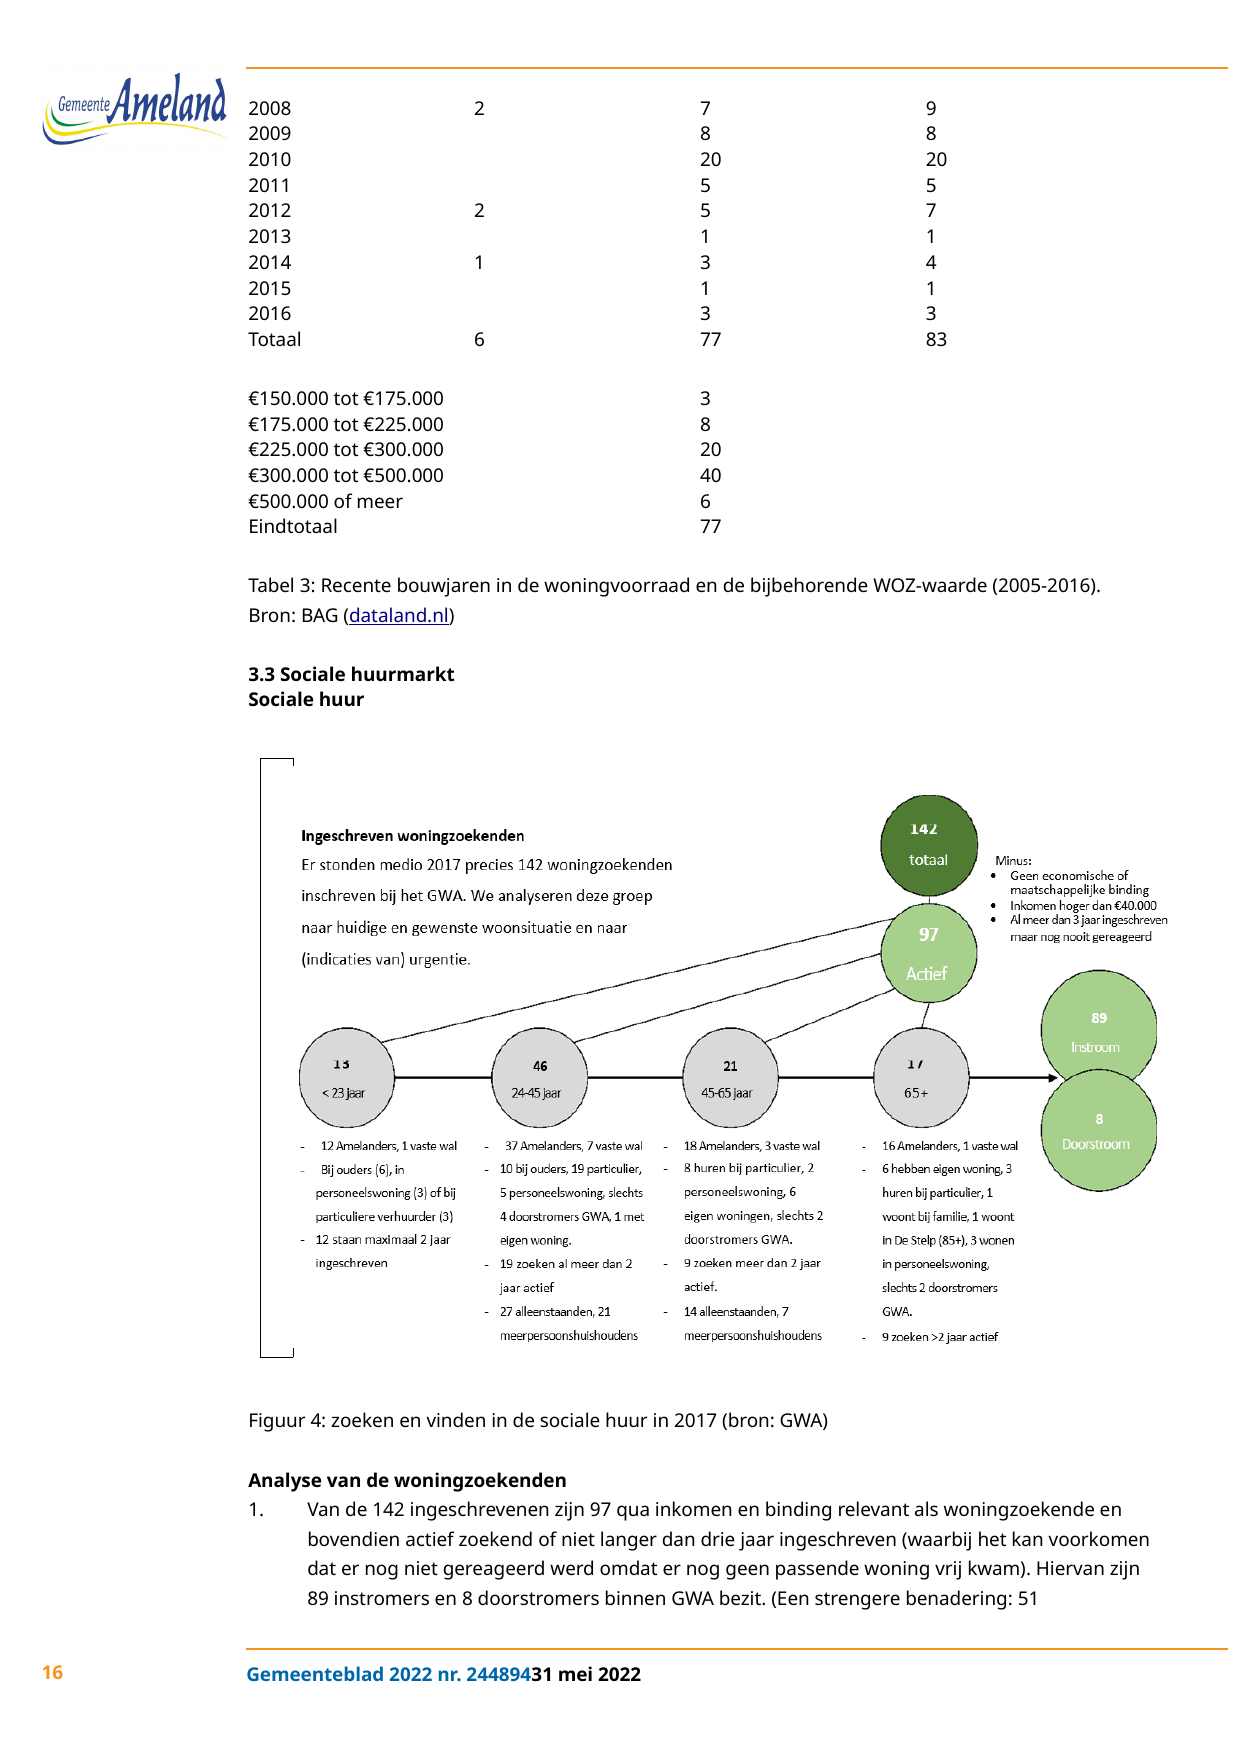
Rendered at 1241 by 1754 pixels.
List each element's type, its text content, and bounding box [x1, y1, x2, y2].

table_cell €500.000 of meer [248, 488, 700, 514]
table_cell 5 [926, 172, 1152, 198]
table_cell 7 [700, 95, 926, 121]
text Sociale huur [248, 687, 1152, 712]
list Van de 142 ingeschrevenen zijn 97 qua inkomen en binding relevant als woningzoekende en bovendien actief zoekend of niet langer dan drie jaar ingeschreven (waarbij het kan voorkomen dat er nog niet gereageerd werd omdat er nog geen passende woning vrij kwam). Hiervan zijn 89 instromers en 8 doorstromers binnen GWA bezit. (Een strengere benadering: 51 [248, 1496, 1152, 1611]
table_cell 1 [700, 224, 926, 249]
table_cell 20 [926, 146, 1152, 172]
table_cell 8 [700, 121, 926, 146]
table_cell Eindtotaal [248, 514, 700, 539]
picture [41, 47, 231, 172]
table_cell 2008 [248, 95, 474, 121]
table_cell 20 [700, 436, 1152, 462]
table_cell 2011 [248, 172, 474, 198]
text Analyse van de woningzoekenden [248, 1467, 1152, 1493]
table_cell 5 [700, 198, 926, 223]
table_cell 2013 [248, 224, 474, 249]
table_cell 1 [926, 275, 1152, 301]
table_cell 7 [926, 198, 1152, 223]
table_cell 77 [700, 326, 926, 352]
table_cell 3 [700, 249, 926, 275]
table_cell 77 [700, 514, 1152, 539]
table_cell 8 [926, 121, 1152, 146]
table_cell 6 [700, 488, 1152, 514]
text Tabel 3: Recente bouwjaren in de woningvoorraad en de bijbehorende WOZ-waarde (2005-2016). Bron: BAG (dataland.nl) [248, 572, 1152, 627]
table_cell 3 [926, 301, 1152, 326]
table_cell [474, 172, 700, 198]
table_cell Totaal [248, 326, 474, 352]
table_cell 1 [700, 275, 926, 301]
text 3.3 Sociale huurmarkt [248, 661, 1152, 687]
table_cell 83 [926, 326, 1152, 352]
table_header 3 [700, 385, 1152, 411]
table_cell 8 [700, 411, 1152, 436]
table_cell €300.000 tot €500.000 [248, 462, 700, 488]
table_cell 2012 [248, 198, 474, 223]
table_cell 1 [474, 249, 700, 275]
table_cell 4 [926, 249, 1152, 275]
table_cell 2010 [248, 146, 474, 172]
table_cell 20 [700, 146, 926, 172]
table_cell [474, 121, 700, 146]
table_cell 2009 [248, 121, 474, 146]
table_cell 2016 [248, 301, 474, 326]
table_cell 2015 [248, 275, 474, 301]
table_cell [474, 224, 700, 249]
table_cell 9 [926, 95, 1152, 121]
table_cell 2 [474, 198, 700, 223]
table_cell 5 [700, 172, 926, 198]
table_cell [474, 301, 700, 326]
table_cell [474, 146, 700, 172]
table_cell 2014 [248, 249, 474, 275]
table_cell 40 [700, 462, 1152, 488]
table_cell 1 [926, 224, 1152, 249]
table_cell 3 [700, 301, 926, 326]
table_cell €225.000 tot €300.000 [248, 436, 700, 462]
table_cell 2 [474, 95, 700, 121]
text Figuur 4: zoeken en vinden in de sociale huur in 2017 (bron: GWA) [248, 1408, 1152, 1433]
picture [268, 766, 1173, 1348]
table_cell €175.000 tot €225.000 [248, 411, 700, 436]
table_cell 6 [474, 326, 700, 352]
table_cell [474, 275, 700, 301]
table_header €150.000 tot €175.000 [248, 385, 700, 411]
